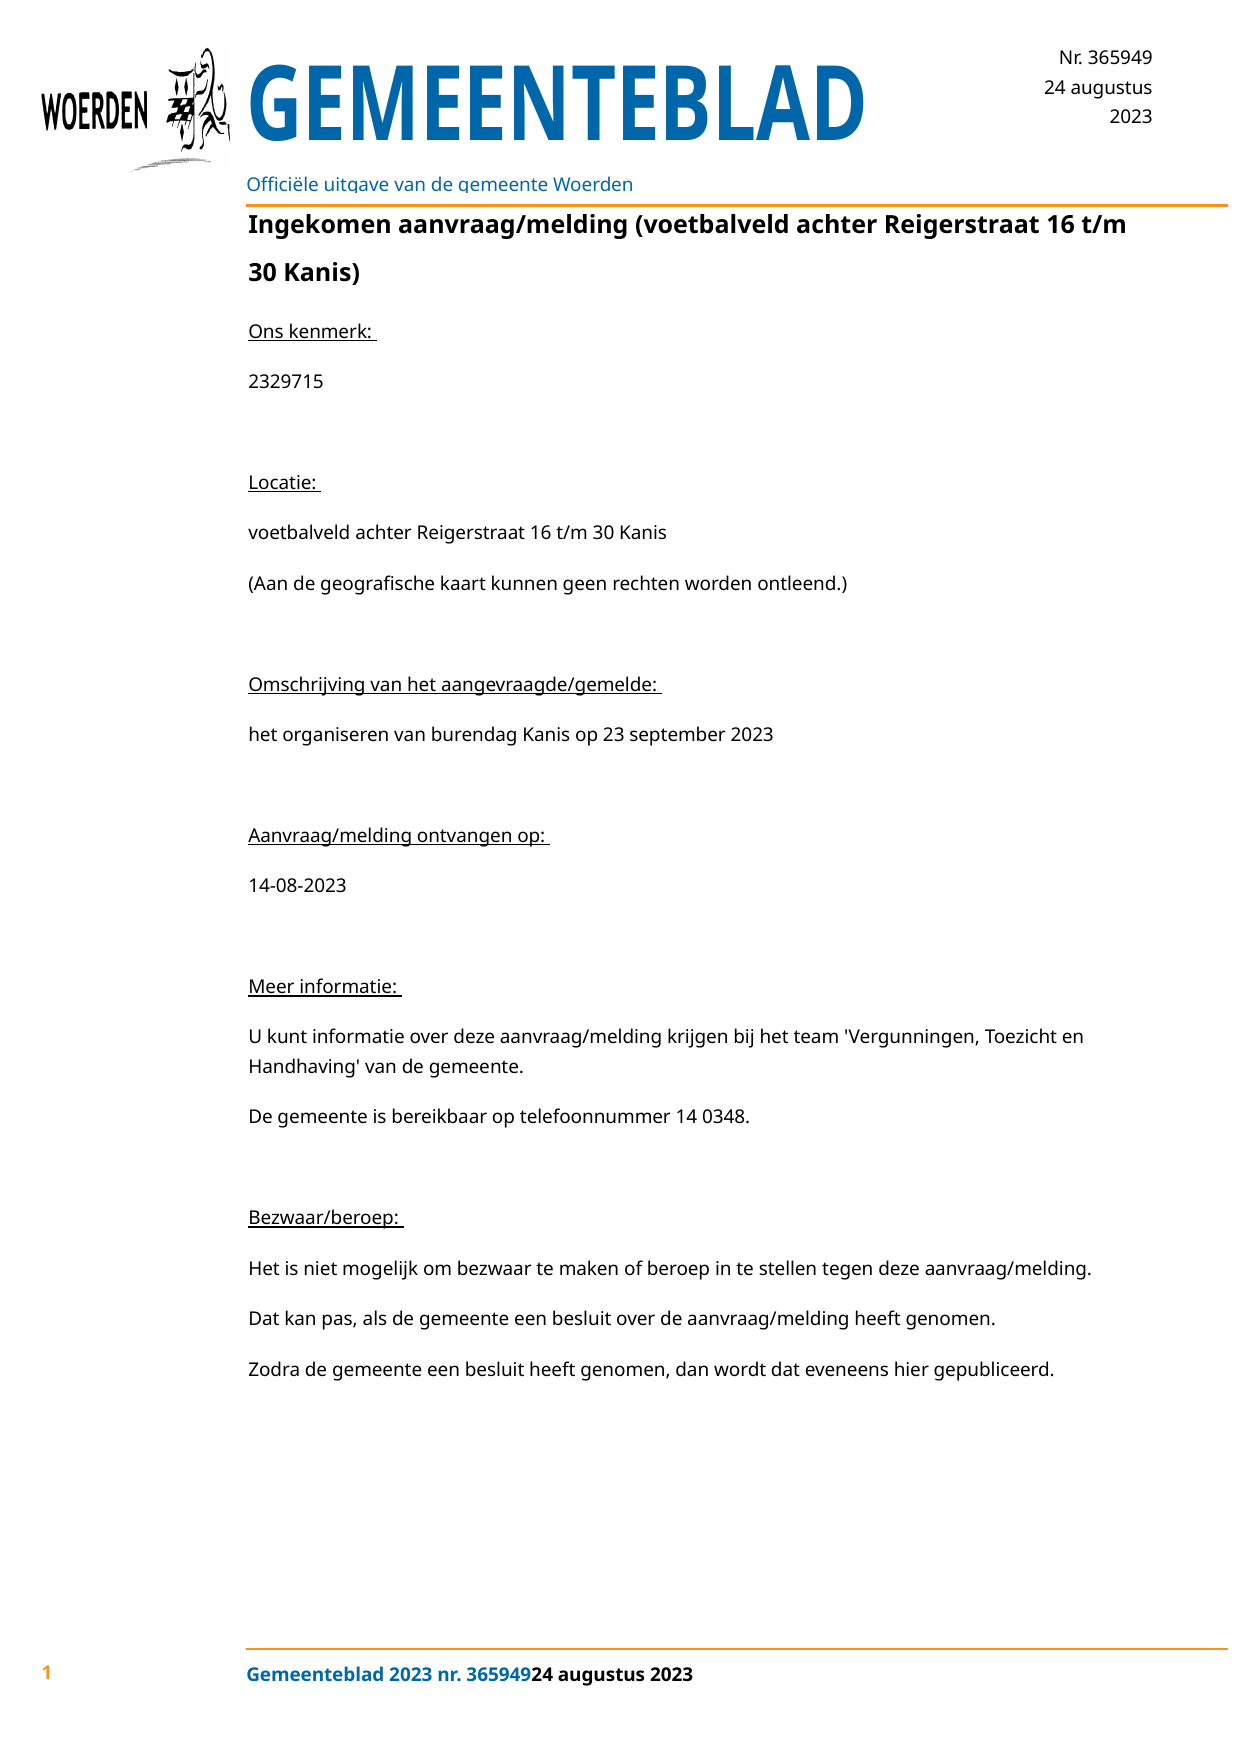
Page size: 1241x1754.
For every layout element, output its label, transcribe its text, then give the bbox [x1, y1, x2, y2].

text 14-08-2023 [248, 872, 1152, 898]
text (Aan de geografische kaart kunnen geen rechten worden ontleend.) [248, 570, 1152, 596]
picture [41, 47, 231, 172]
text Ons kenmerk: [248, 318, 1152, 344]
text Meer informatie: [248, 973, 1152, 999]
text het organiseren van burendag Kanis op 23 september 2023 [248, 721, 1152, 747]
text 2329715 [248, 368, 1152, 394]
text Omschrijving van het aangevraagde/gemelde: [248, 671, 1152, 697]
text Bezwaar/beroep: [248, 1204, 1152, 1230]
text Zodra de gemeente een besluit heeft genomen, dan wordt dat eveneens hier gepubliceerd. [248, 1356, 1152, 1382]
text De gemeente is bereikbaar op telefoonnummer 14 0348. [248, 1104, 1152, 1129]
text Het is niet mogelijk om bezwaar te maken of beroep in te stellen tegen deze aanvraag/melding. [248, 1255, 1152, 1281]
text Dat kan pas, als de gemeente een besluit over de aanvraag/melding heeft genomen. [248, 1305, 1152, 1331]
text Aanvraag/melding ontvangen op: [248, 822, 1152, 848]
text Locatie: [248, 469, 1152, 495]
text voetbalveld achter Reigerstraat 16 t/m 30 Kanis [248, 519, 1152, 545]
text U kunt informatie over deze aanvraag/melding krijgen bij het team 'Vergunningen, Toezicht en Handhaving' van de gemeente. [248, 1024, 1152, 1079]
text Ingekomen aanvraag/melding (voetbalveld achter Reigerstraat 16 t/m 30 Kanis) [248, 207, 1152, 288]
